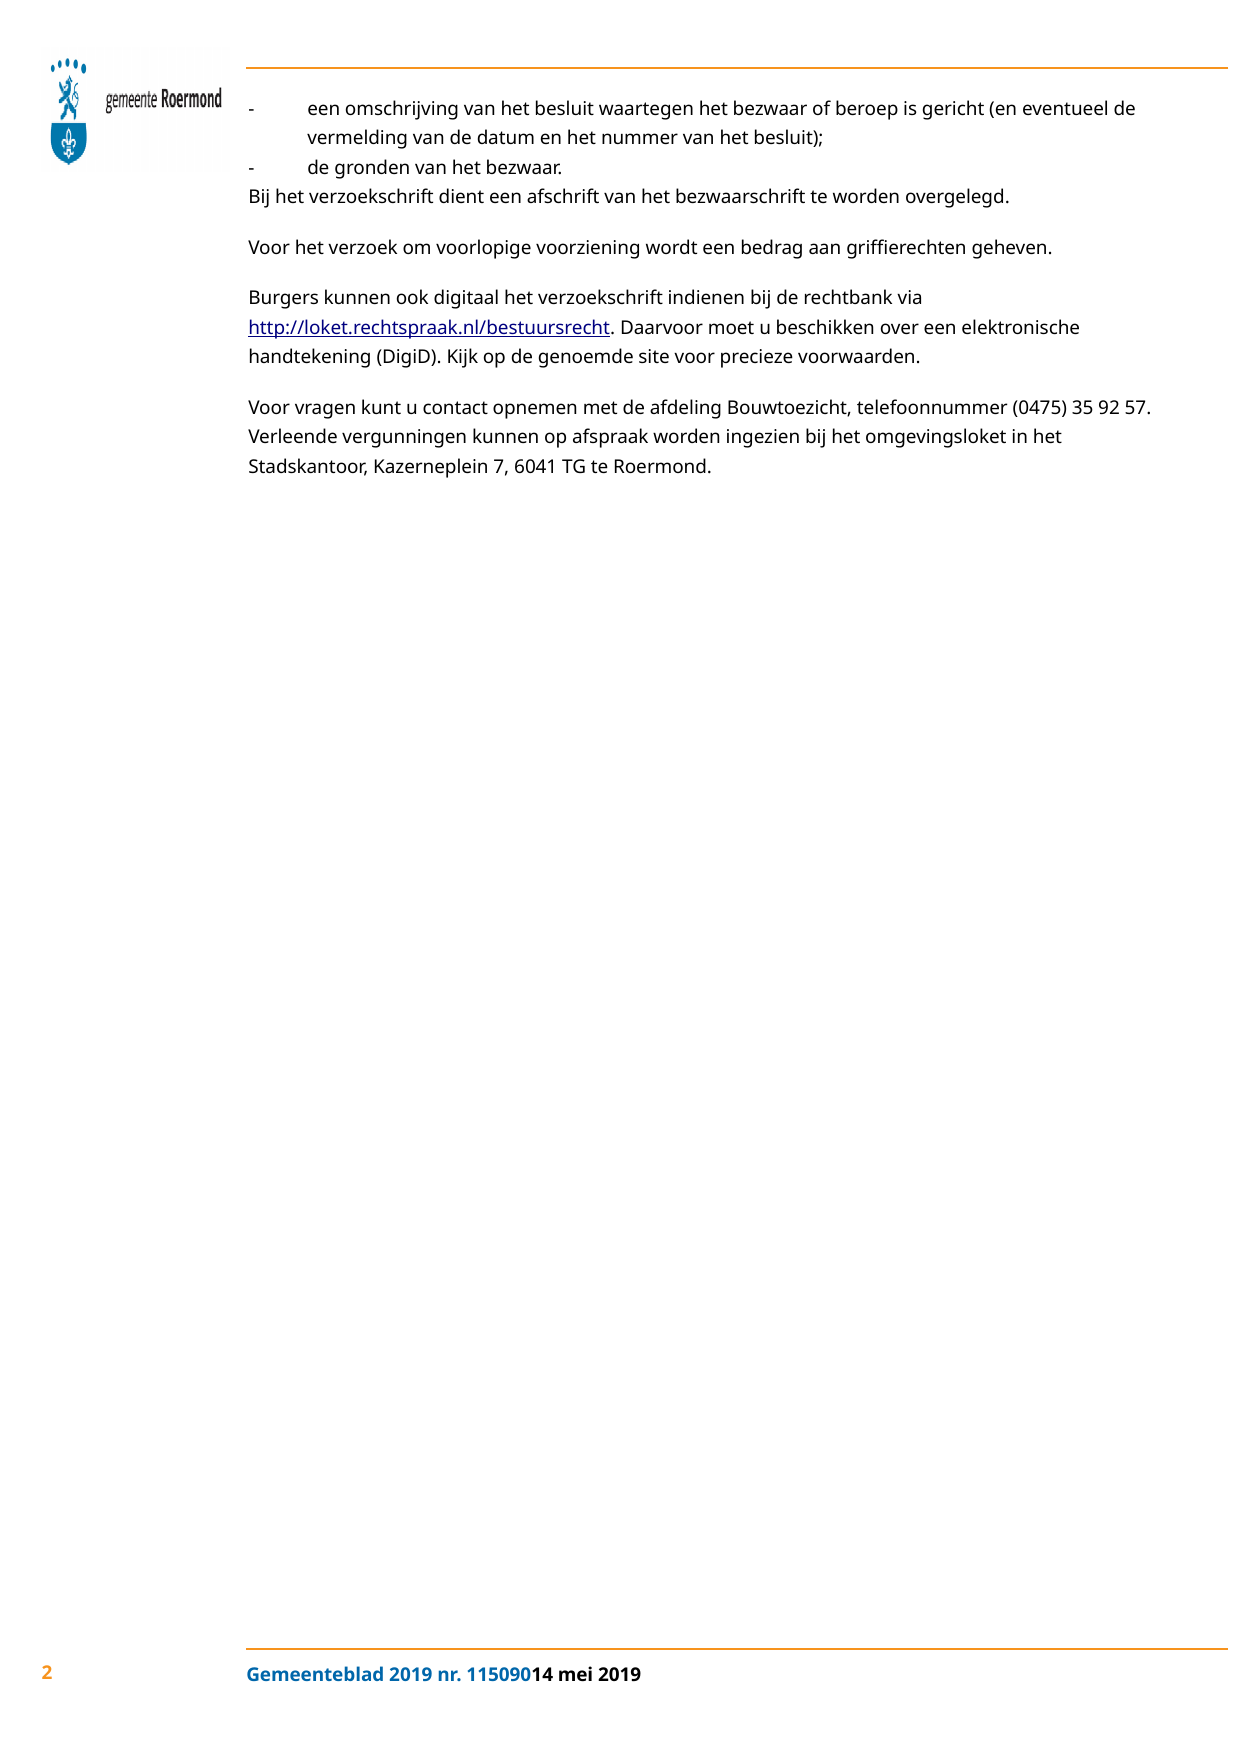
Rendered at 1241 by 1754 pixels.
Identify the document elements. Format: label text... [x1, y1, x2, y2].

list de gronden van het bezwaar. [248, 154, 1152, 180]
text Bij het verzoekschrift dient een afschrift van het bezwaarschrift te worden overgelegd. [248, 183, 1152, 209]
list een omschrijving van het besluit waartegen het bezwaar of beroep is gericht (en eventueel de vermelding van de datum en het nummer van het besluit); [248, 95, 1152, 150]
text Burgers kunnen ook digitaal het verzoekschrift indienen bij de rechtbank via http://loket.rechtspraak.nl/bestuursrecht. Daarvoor moet u beschikken over een elektronische handtekening (DigiD). Kijk op de genoemde site voor precieze voorwaarden. [248, 284, 1152, 369]
picture [41, 47, 231, 172]
text Voor vragen kunt u contact opnemen met de afdeling Bouwtoezicht, telefoonnummer (0475) 35 92 57. Verleende vergunningen kunnen op afspraak worden ingezien bij het omgevingsloket in het Stadskantoor, Kazerneplein 7, 6041 TG te Roermond. [248, 394, 1152, 479]
text Voor het verzoek om voorlopige voorziening wordt een bedrag aan griffierechten geheven. [248, 234, 1152, 260]
